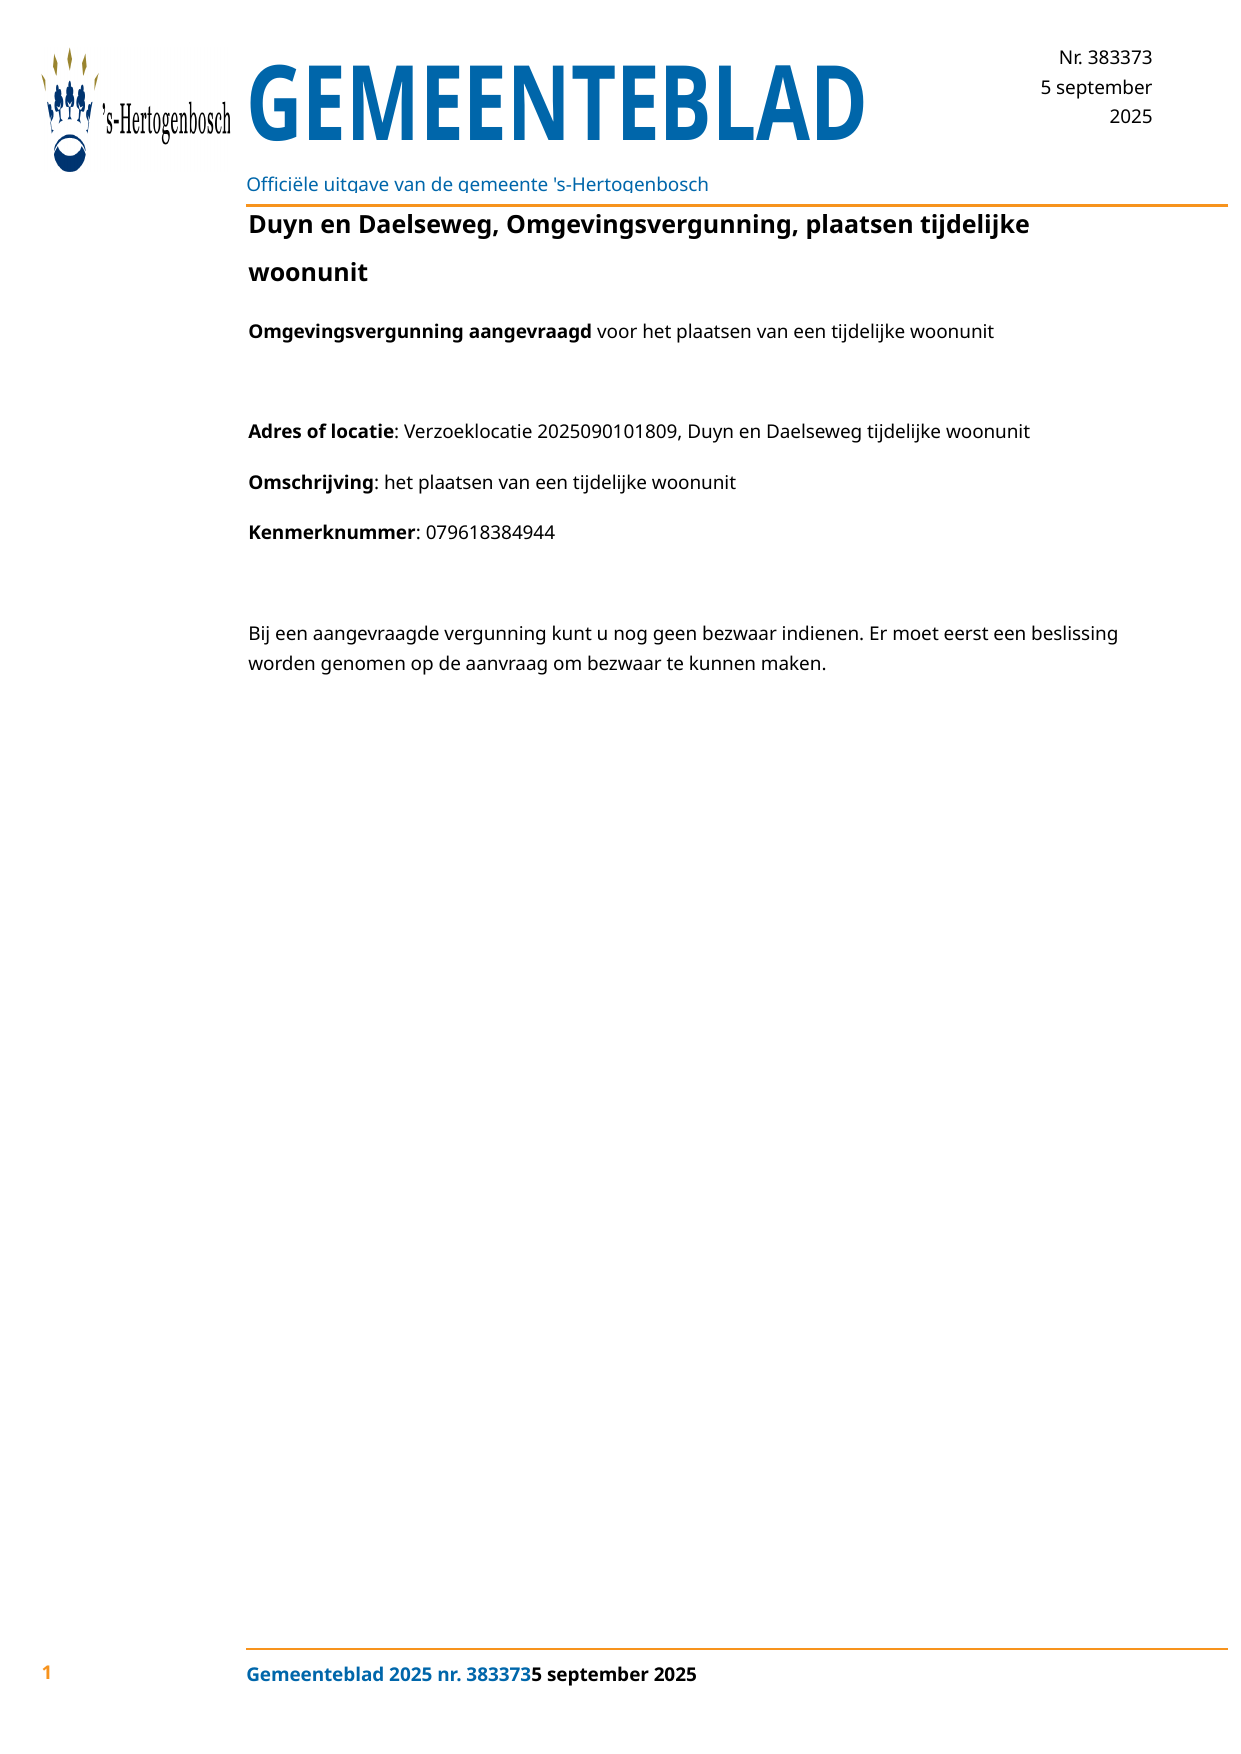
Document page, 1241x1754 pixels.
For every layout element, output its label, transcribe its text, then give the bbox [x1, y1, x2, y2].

text Kenmerknummer: 079618384944 [248, 519, 1152, 545]
text Omschrijving: het plaatsen van een tijdelijke woonunit [248, 469, 1152, 495]
text Adres of locatie: Verzoeklocatie 2025090101809, Duyn en Daelseweg tijdelijke woonunit [248, 419, 1152, 444]
text Bij een aangevraagde vergunning kunt u nog geen bezwaar indienen. Er moet eerst een beslissing worden genomen op de aanvraag om bezwaar te kunnen maken. [248, 620, 1152, 676]
picture [41, 47, 231, 172]
text Omgevingsvergunning aangevraagd voor het plaatsen van een tijdelijke woonunit [248, 318, 1152, 344]
text Duyn en Daelseweg, Omgevingsvergunning, plaatsen tijdelijke woonunit [248, 207, 1152, 288]
